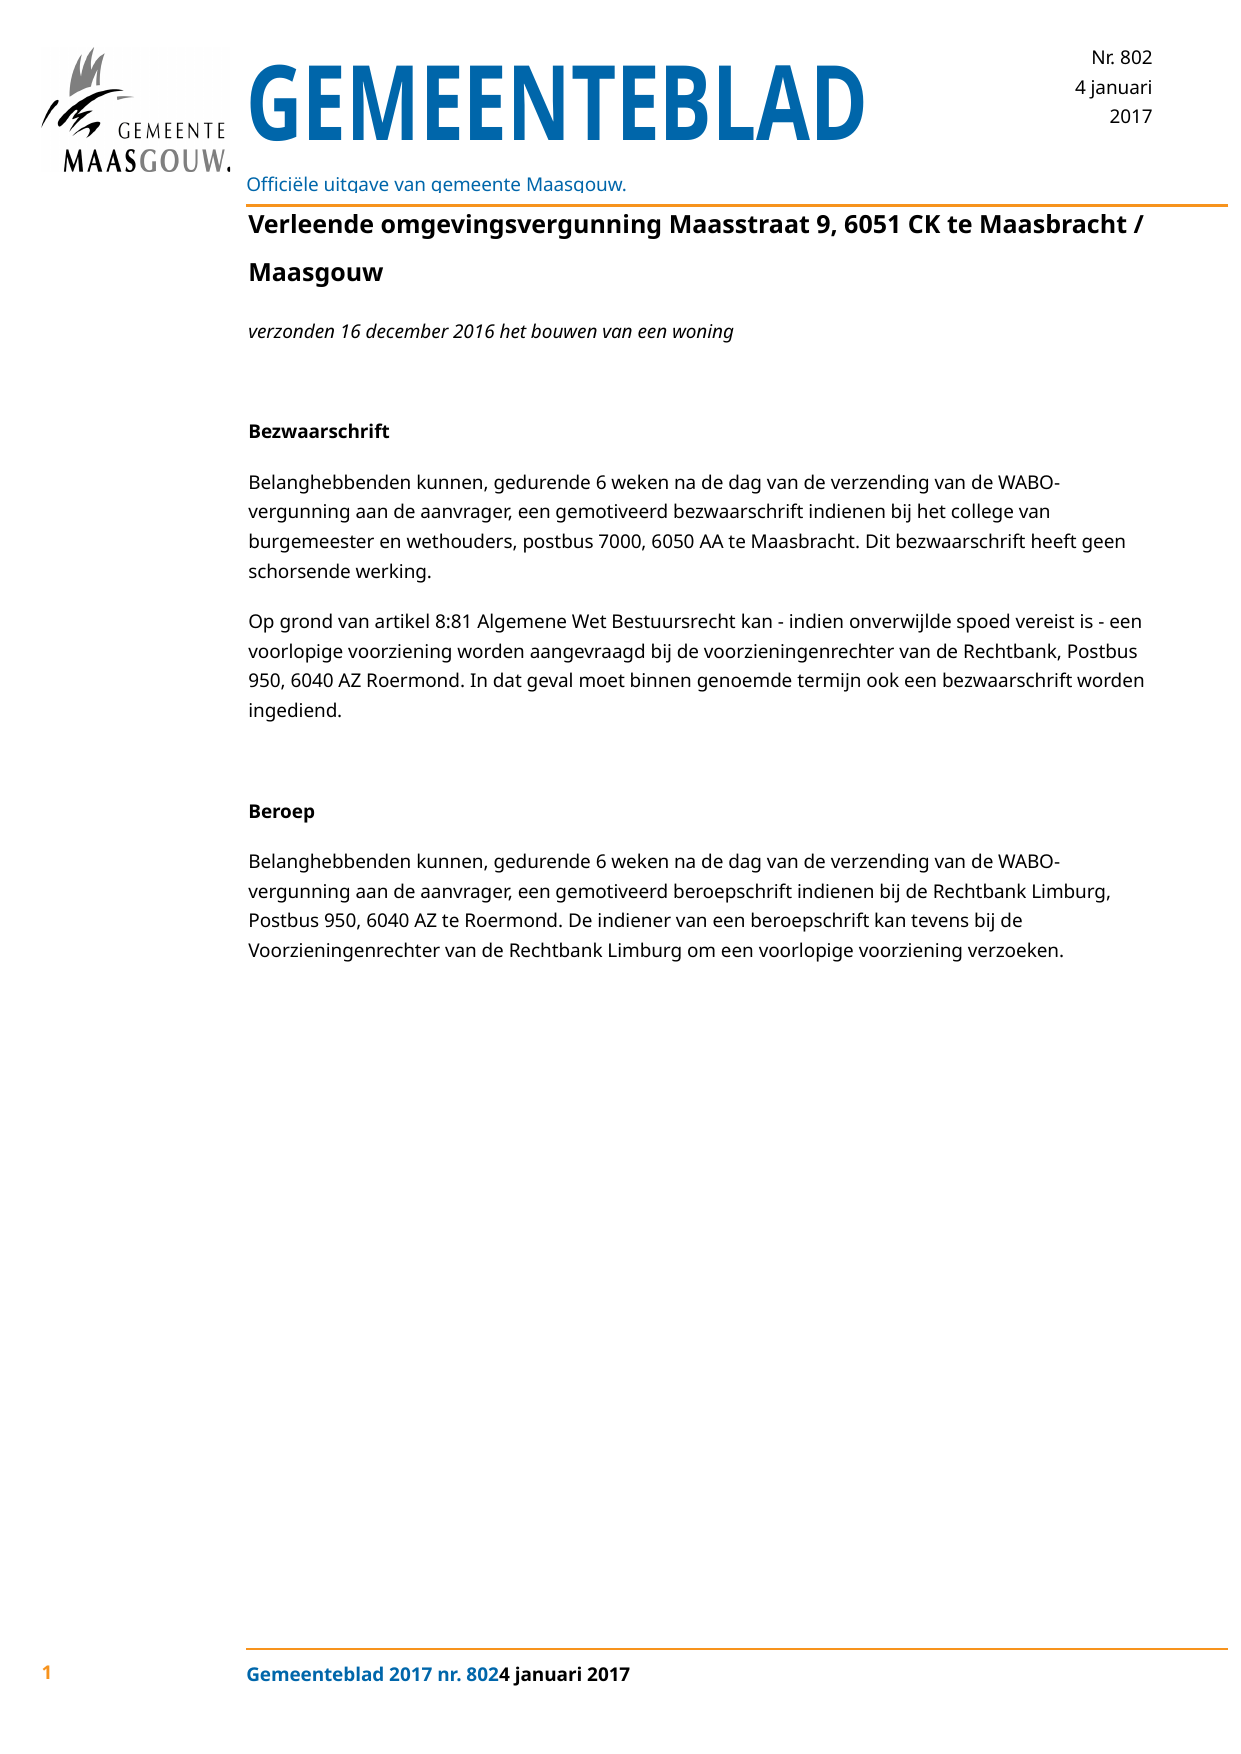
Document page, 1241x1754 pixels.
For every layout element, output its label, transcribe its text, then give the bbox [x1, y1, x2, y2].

text verzonden 16 december 2016 het bouwen van een woning [248, 318, 1152, 344]
text Bezwaarschrift [248, 419, 1152, 444]
text Verleende omgevingsvergunning Maasstraat 9, 6051 CK te Maasbracht / Maasgouw [248, 207, 1152, 288]
text Belanghebbenden kunnen, gedurende 6 weken na de dag van de verzending van de WABO-vergunning aan de aanvrager, een gemotiveerd bezwaarschrift indienen bij het college van burgemeester en wethouders, postbus 7000, 6050 AA te Maasbracht. Dit bezwaarschrift heeft geen schorsende werking. [248, 469, 1152, 584]
picture [41, 47, 231, 172]
text Op grond van artikel 8:81 Algemene Wet Bestuursrecht kan - indien onverwijlde spoed vereist is - een voorlopige voorziening worden aangevraagd bij de voorzieningenrechter van de Rechtbank, Postbus 950, 6040 AZ Roermond. In dat geval moet binnen genoemde termijn ook een bezwaarschrift worden ingediend. [248, 608, 1152, 723]
text Beroep [248, 798, 1152, 824]
text Belanghebbenden kunnen, gedurende 6 weken na de dag van de verzending van de WABO-vergunning aan de aanvrager, een gemotiveerd beroepschrift indienen bij de Rechtbank Limburg, Postbus 950, 6040 AZ te Roermond. De indiener van een beroepschrift kan tevens bij de Voorzieningenrechter van de Rechtbank Limburg om een voorlopige voorziening verzoeken. [248, 848, 1152, 963]
